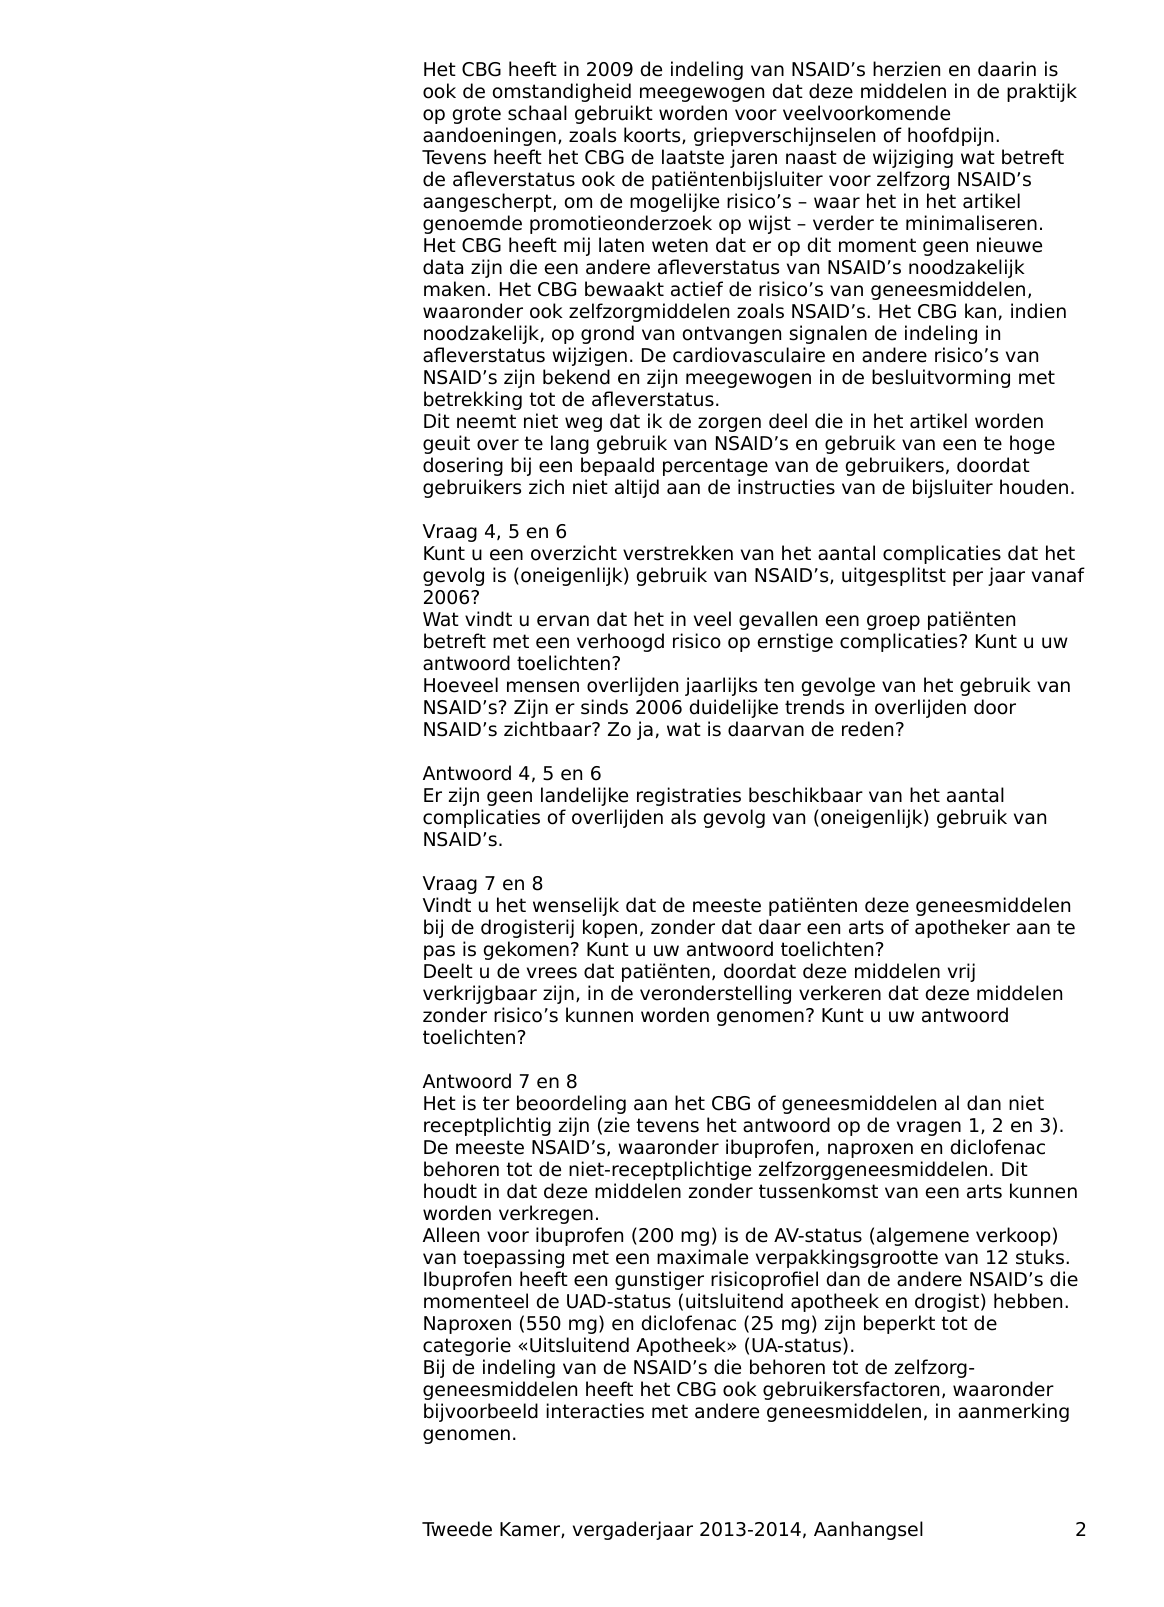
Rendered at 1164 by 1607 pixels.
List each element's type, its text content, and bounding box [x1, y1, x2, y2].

text Er zijn geen landelijke registraties beschikbaar van het aantal complicaties of overlijden als gevolg van (oneigenlijk) gebruik van NSAID’s. [422, 785, 1087, 851]
text Dit neemt niet weg dat ik de zorgen deel die in het artikel worden geuit over te lang gebruik van NSAID’s en gebruik van een te hoge dosering bij een bepaald percentage van de gebruikers, doordat gebruikers zich niet altijd aan de instructies van de bijsluiter houden. [422, 411, 1087, 499]
text Vraag 7 en 8 [422, 873, 1087, 895]
text Deelt u de vrees dat patiënten, doordat deze middelen vrij verkrijgbaar zijn, in de veronderstelling verkeren dat deze middelen zonder risico’s kunnen worden genomen? Kunt u uw antwoord toelichten? [422, 961, 1087, 1049]
text Kunt u een overzicht verstrekken van het aantal complicaties dat het gevolg is (oneigenlijk) gebruik van NSAID’s, uitgesplitst per jaar vanaf 2006? [422, 543, 1087, 609]
text Antwoord 7 en 8 [422, 1071, 1087, 1093]
text Antwoord 4, 5 en 6 [422, 763, 1087, 785]
text Vindt u het wenselijk dat de meeste patiënten deze geneesmiddelen bij de drogisterij kopen, zonder dat daar een arts of apotheker aan te pas is gekomen? Kunt u uw antwoord toelichten? [422, 895, 1087, 961]
text Het CBG heeft in 2009 de indeling van NSAID’s herzien en daarin is ook de omstandigheid meegewogen dat deze middelen in de praktijk op grote schaal gebruikt worden voor veelvoorkomende aandoeningen, zoals koorts, griepverschijnselen of hoofdpijn. [422, 59, 1087, 147]
text Vraag 4, 5 en 6 [422, 521, 1087, 543]
text Tevens heeft het CBG de laatste jaren naast de wijziging wat betreft de afleverstatus ook de patiëntenbijsluiter voor zelfzorg NSAID’s aangescherpt, om de mogelijke risico’s – waar het in het artikel genoemde promotieonderzoek op wijst – verder te minimaliseren. [422, 147, 1087, 235]
text Hoeveel mensen overlijden jaarlijks ten gevolge van het gebruik van NSAID’s? Zijn er sinds 2006 duidelijke trends in overlijden door NSAID’s zichtbaar? Zo ja, wat is daarvan de reden? [422, 675, 1087, 741]
text Het is ter beoordeling aan het CBG of geneesmiddelen al dan niet receptplichtig zijn (zie tevens het antwoord op de vragen 1, 2 en 3). De meeste NSAID’s, waaronder ibuprofen, naproxen en diclofenac behoren tot de niet-receptplichtige zelfzorggeneesmiddelen. Dit houdt in dat deze middelen zonder tussenkomst van een arts kunnen worden verkregen. [422, 1093, 1087, 1225]
text Alleen voor ibuprofen (200 mg) is de AV-status (algemene verkoop) van toepassing met een maximale verpakkingsgrootte van 12 stuks. Ibuprofen heeft een gunstiger risicoprofiel dan de andere NSAID’s die momenteel de UAD-status (uitsluitend apotheek en drogist) hebben. Naproxen (550 mg) en diclofenac (25 mg) zijn beperkt tot de categorie «Uitsluitend Apotheek» (UA-status). [422, 1225, 1087, 1357]
text Het CBG heeft mij laten weten dat er op dit moment geen nieuwe data zijn die een andere afleverstatus van NSAID’s noodzakelijk maken. Het CBG bewaakt actief de risico’s van geneesmiddelen, waaronder ook zelfzorgmiddelen zoals NSAID’s. Het CBG kan, indien noodzakelijk, op grond van ontvangen signalen de indeling in afleverstatus wijzigen. De cardiovasculaire en andere risico’s van NSAID’s zijn bekend en zijn meegewogen in de besluitvorming met betrekking tot de afleverstatus. [422, 235, 1087, 411]
text Wat vindt u ervan dat het in veel gevallen een groep patiënten betreft met een verhoogd risico op ernstige complicaties? Kunt u uw antwoord toelichten? [422, 609, 1087, 675]
text Bij de indeling van de NSAID’s die behoren tot de zelfzorg-geneesmiddelen heeft het CBG ook gebruikersfactoren, waaronder bijvoorbeeld interacties met andere geneesmiddelen, in aanmerking genomen. [422, 1357, 1087, 1444]
